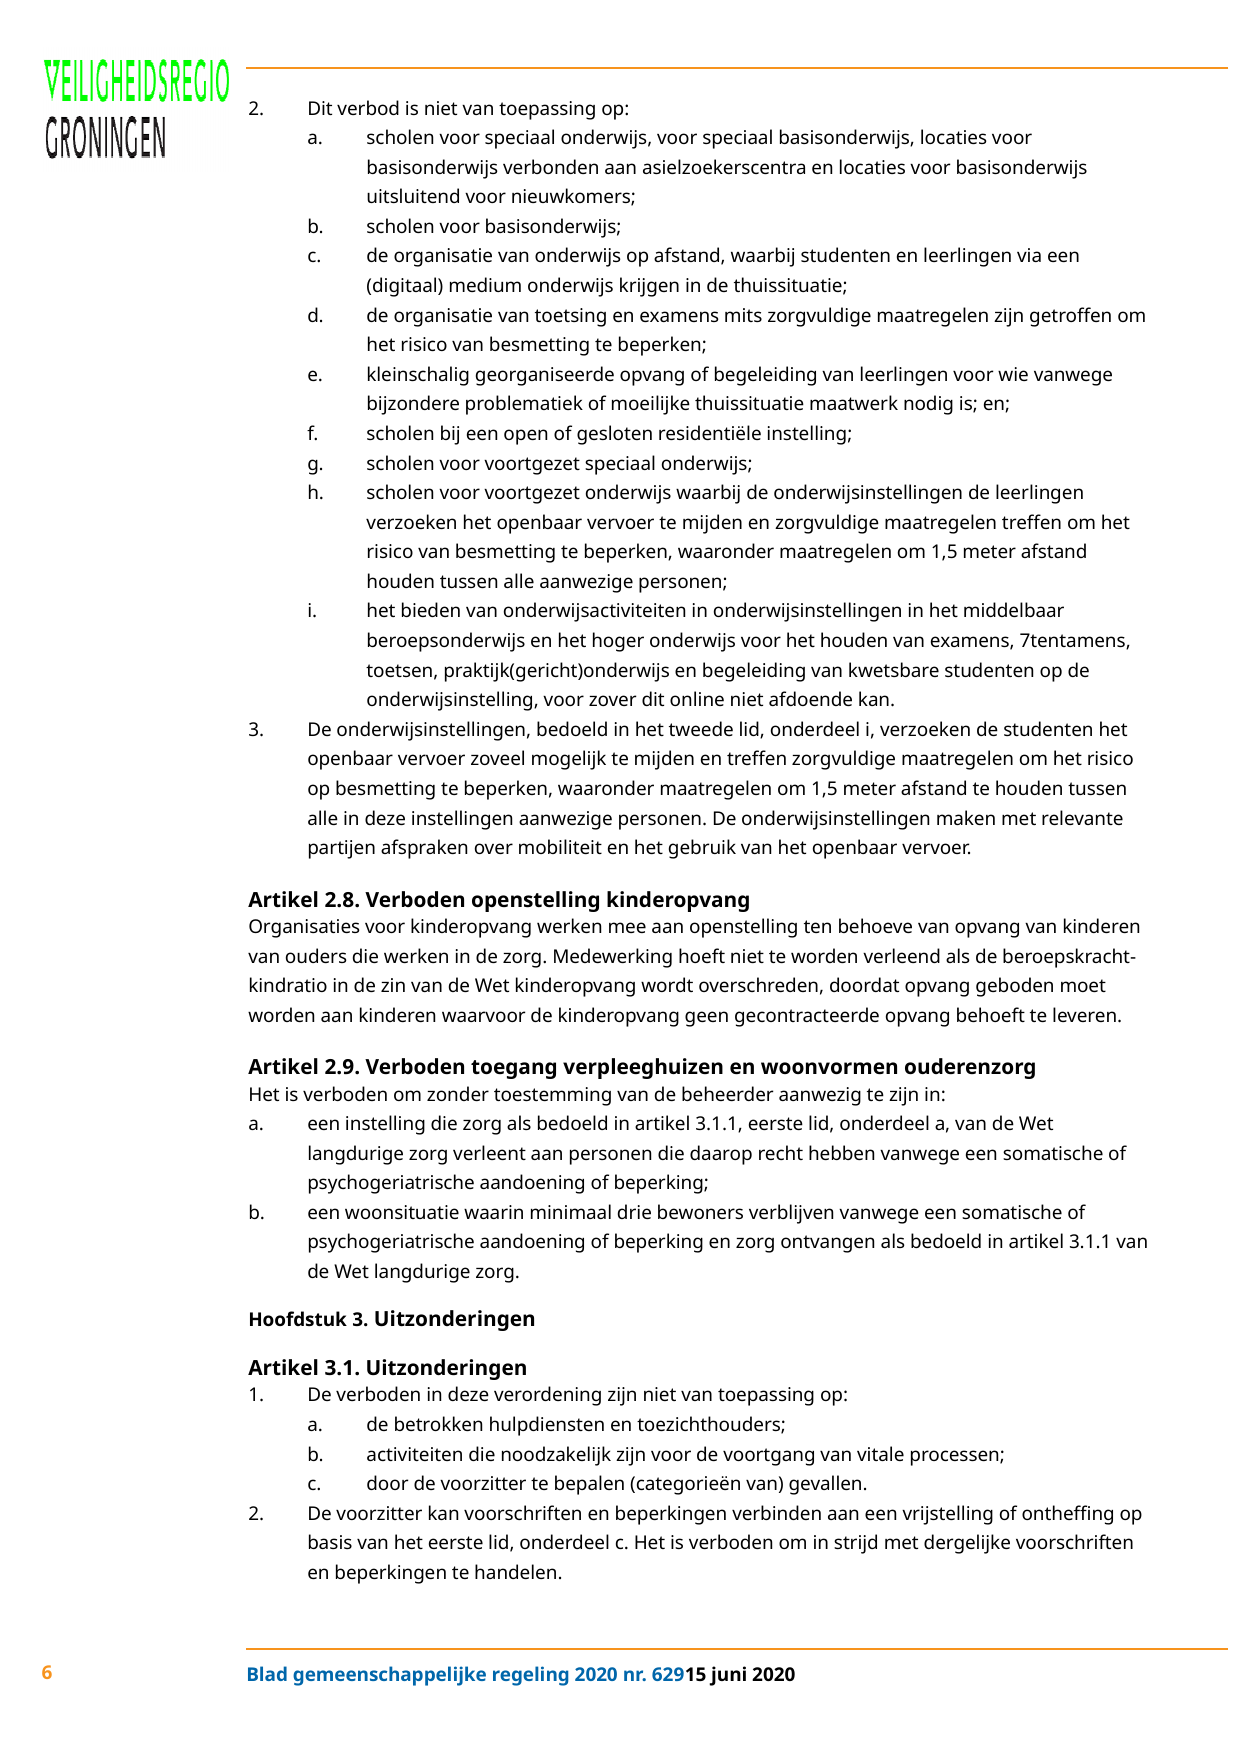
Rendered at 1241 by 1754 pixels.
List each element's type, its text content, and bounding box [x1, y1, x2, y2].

list de organisatie van onderwijs op afstand, waarbij studenten en leerlingen via een (digitaal) medium onderwijs krijgen in de thuissituatie; [307, 243, 1152, 298]
list De onderwijsinstellingen, bedoeld in het tweede lid, onderdeel i, verzoeken de studenten het openbaar vervoer zoveel mogelijk te mijden en treffen zorgvuldige maatregelen om het risico op besmetting te beperken, waaronder maatregelen om 1,5 meter afstand te houden tussen alle in deze instellingen aanwezige personen. De onderwijsinstellingen maken met relevante partijen afspraken over mobiliteit en het gebruik van het openbaar vervoer. [248, 716, 1152, 860]
list scholen voor speciaal onderwijs, voor speciaal basisonderwijs, locaties voor basisonderwijs verbonden aan asielzoekerscentra en locaties voor basisonderwijs uitsluitend voor nieuwkomers; [307, 124, 1152, 209]
text Artikel 2.9. Verboden toegang verpleeghuizen en woonvormen ouderenzorg [248, 1052, 1152, 1081]
text Het is verboden om zonder toestemming van de beheerder aanwezig te zijn in: [248, 1081, 1152, 1107]
list De verboden in deze verordening zijn niet van toepassing op: [248, 1382, 1152, 1407]
list het bieden van onderwijsactiviteiten in onderwijsinstellingen in het middelbaar beroepsonderwijs en het hoger onderwijs voor het houden van examens, 7tentamens, toetsen, praktijk(gericht)onderwijs en begeleiding van kwetsbare studenten op de onderwijsinstelling, voor zover dit online niet afdoende kan. [307, 598, 1152, 712]
list scholen voor voortgezet speciaal onderwijs; [307, 450, 1152, 476]
text Organisaties voor kinderopvang werken mee aan openstelling ten behoeve van opvang van kinderen van ouders die werken in de zorg. Medewerking hoeft niet te worden verleend als de beroepskracht-kindratio in de zin van de Wet kinderopvang wordt overschreden, doordat opvang geboden moet worden aan kinderen waarvoor de kinderopvang geen gecontracteerde opvang behoeft te leveren. [248, 913, 1152, 1028]
list de organisatie van toetsing en examens mits zorgvuldige maatregelen zijn getroffen om het risico van besmetting te beperken; [307, 302, 1152, 357]
list een woonsituatie waarin minimaal drie bewoners verblijven vanwege een somatische of psychogeriatrische aandoening of beperking en zorg ontvangen als bedoeld in artikel 3.1.1 van de Wet langdurige zorg. [248, 1199, 1152, 1284]
list een instelling die zorg als bedoeld in artikel 3.1.1, eerste lid, onderdeel a, van de Wet langdurige zorg verleent aan personen die daarop recht hebben vanwege een somatische of psychogeriatrische aandoening of beperking; [248, 1110, 1152, 1195]
list scholen voor voortgezet onderwijs waarbij de onderwijsinstellingen de leerlingen verzoeken het openbaar vervoer te mijden en zorgvuldige maatregelen treffen om het risico van besmetting te beperken, waaronder maatregelen om 1,5 meter afstand houden tussen alle aanwezige personen; [307, 479, 1152, 594]
list activiteiten die noodzakelijk zijn voor de voortgang van vitale processen; [307, 1441, 1152, 1467]
list scholen voor basisonderwijs; [307, 213, 1152, 239]
list kleinschalig georganiseerde opvang of begeleiding van leerlingen voor wie vanwege bijzondere problematiek of moeilijke thuissituatie maatwerk nodig is; en; [307, 361, 1152, 416]
list door de voorzitter te bepalen (categorieën van) gevallen. [307, 1470, 1152, 1496]
text Hoofdstuk 3. Uitzonderingen [248, 1304, 1152, 1332]
list De voorzitter kan voorschriften en beperkingen verbinden aan een vrijstelling of ontheffing op basis van het eerste lid, onderdeel c. Het is verboden om in strijd met dergelijke voorschriften en beperkingen te handelen. [248, 1500, 1152, 1585]
list scholen bij een open of gesloten residentiële instelling; [307, 420, 1152, 446]
picture [41, 47, 231, 172]
text Artikel 3.1. Uitzonderingen [248, 1353, 1152, 1382]
list de betrokken hulpdiensten en toezichthouders; [307, 1411, 1152, 1437]
list Dit verbod is niet van toepassing op: [248, 95, 1152, 121]
text Artikel 2.8. Verboden openstelling kinderopvang [248, 885, 1152, 913]
